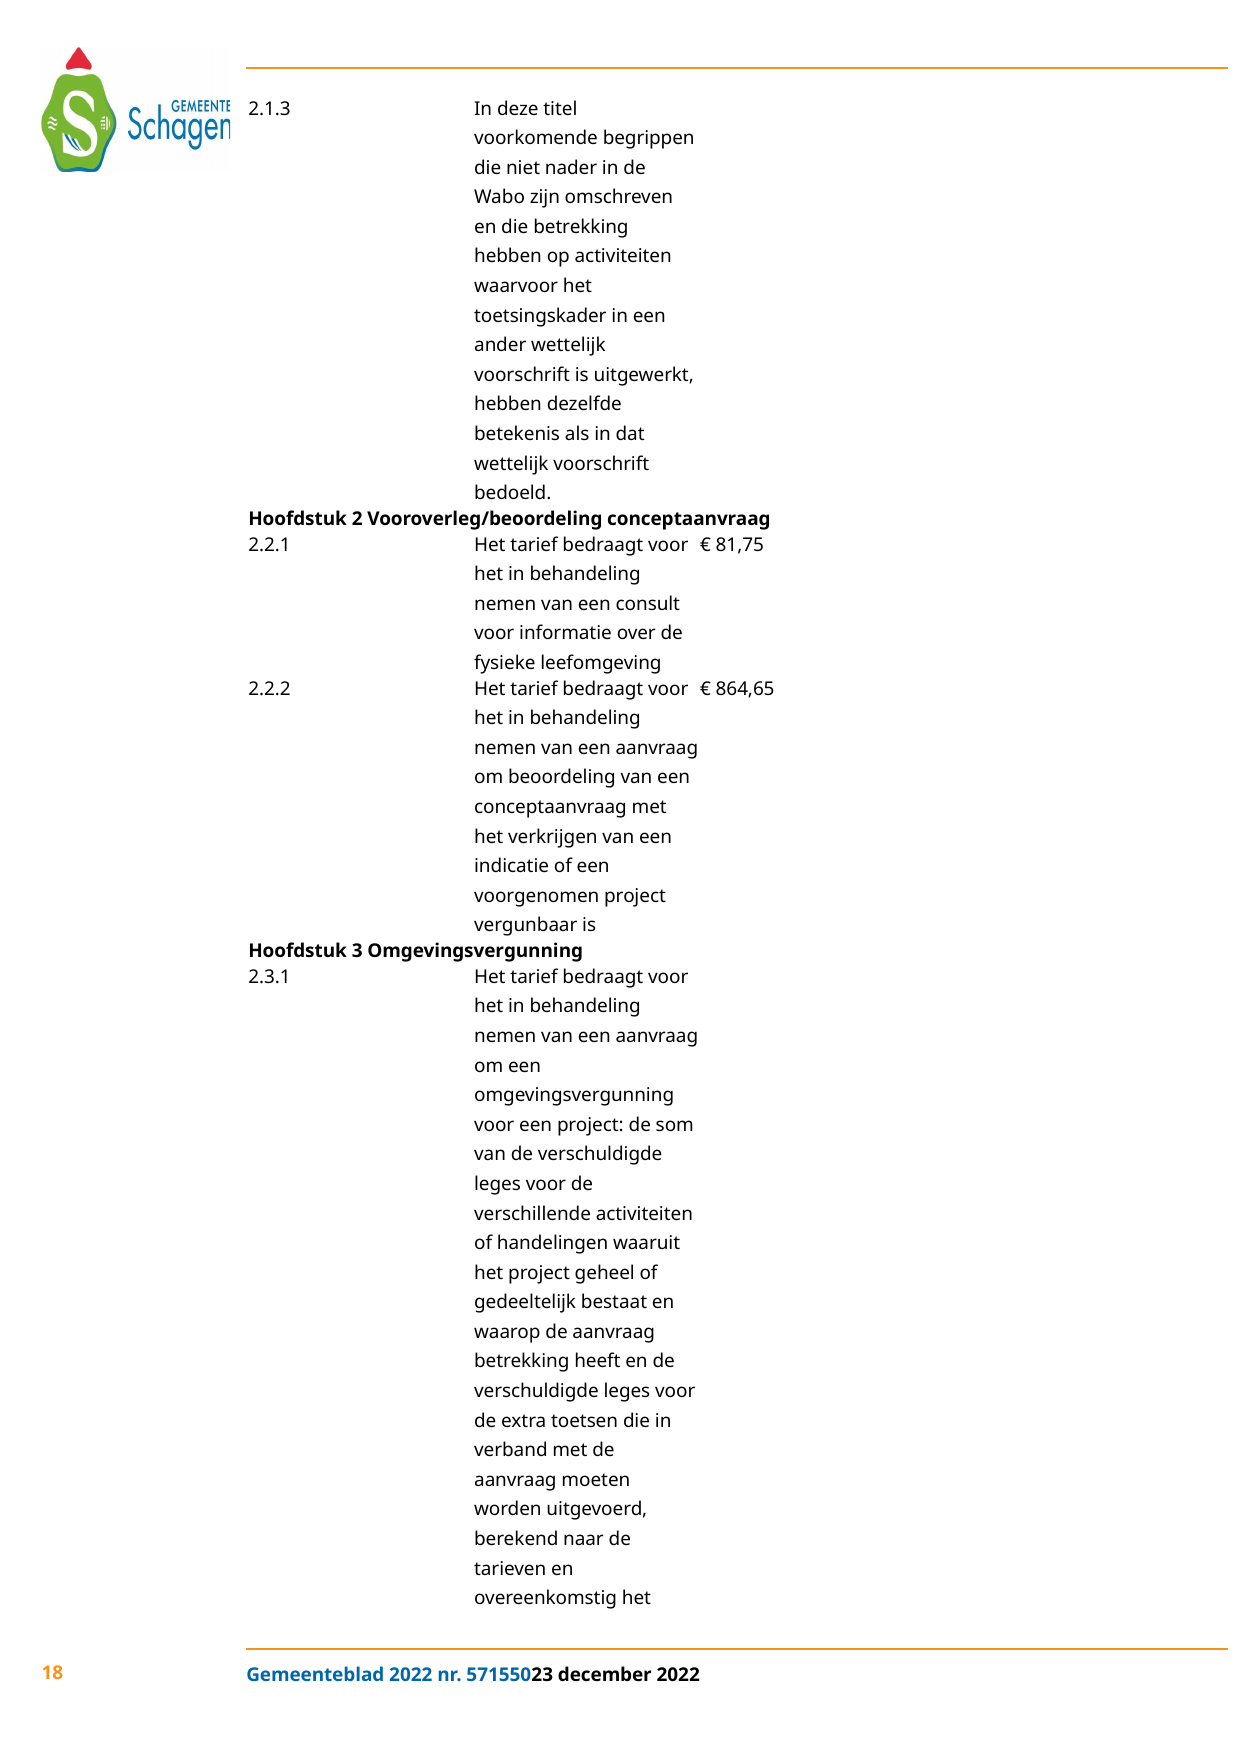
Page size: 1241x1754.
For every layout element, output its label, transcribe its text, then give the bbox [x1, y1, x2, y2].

picture [41, 47, 231, 172]
table_cell 2.2.1 [248, 531, 474, 675]
table_cell Hoofdstuk 3 Omgevingsvergunning [248, 937, 1152, 963]
table_cell [926, 675, 1152, 937]
table_cell [700, 95, 926, 505]
table_cell [700, 963, 926, 1610]
table_cell 2.2.2 [248, 675, 474, 937]
table_cell [926, 95, 1152, 505]
table_cell Het tarief bedraagt voor het in behandeling nemen van een consult voor informatie over de fysieke leefomgeving [474, 531, 700, 675]
table_cell 2.1.3 [248, 95, 474, 505]
table_cell 2.3.1 [248, 963, 474, 1610]
table_cell [926, 531, 1152, 675]
table_cell [926, 963, 1152, 1610]
table_cell Hoofdstuk 2 Vooroverleg/beoordeling conceptaanvraag [248, 505, 1152, 531]
table_cell Het tarief bedraagt voor het in behandeling nemen van een aanvraag om een omgevingsvergunning voor een project: de som van de verschuldigde leges voor de verschillende activiteiten of handelingen waaruit het project geheel of gedeeltelijk bestaat en waarop de aanvraag betrekking heeft en de verschuldigde leges voor de extra toetsen die in verband met de aanvraag moeten worden uitgevoerd, berekend naar de tarieven en overeenkomstig het [474, 963, 700, 1610]
table_cell € 864,65 [700, 675, 926, 937]
table_cell Het tarief bedraagt voor het in behandeling nemen van een aanvraag om beoordeling van een conceptaanvraag met het verkrijgen van een indicatie of een voorgenomen project vergunbaar is [474, 675, 700, 937]
table_cell In deze titel voorkomende begrippen die niet nader in de Wabo zijn omschreven en die betrekking hebben op activiteiten waarvoor het toetsingskader in een ander wettelijk voorschrift is uitgewerkt, hebben dezelfde betekenis als in dat wettelijk voorschrift bedoeld. [474, 95, 700, 505]
table_cell € 81,75 [700, 531, 926, 675]
